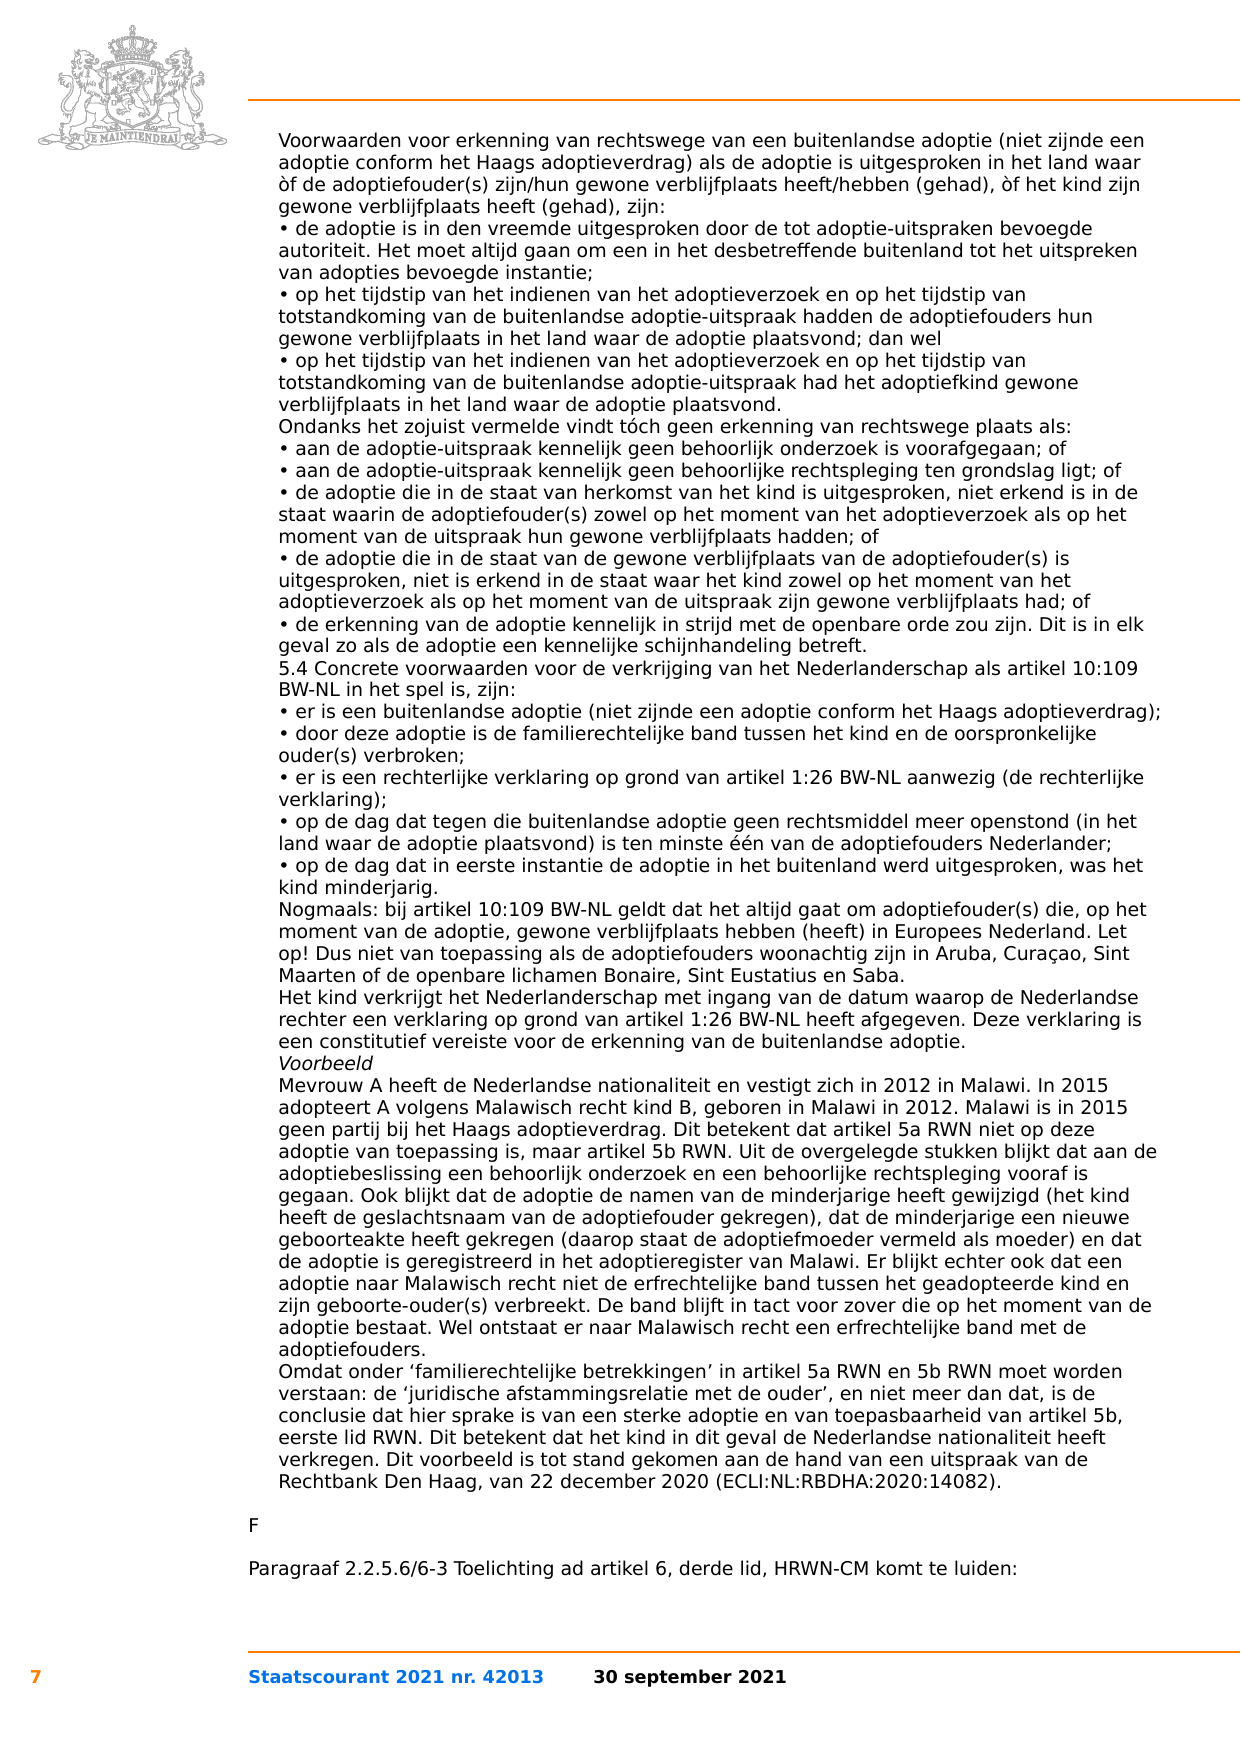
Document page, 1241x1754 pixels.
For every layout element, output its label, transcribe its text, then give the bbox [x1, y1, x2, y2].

text • de adoptie is in den vreemde uitgesproken door de tot adoptie-uitspraken bevoegde autoriteit. Het moet altijd gaan om een in het desbetreffende buitenland tot het uitspreken van adopties bevoegde instantie; [278, 218, 1163, 284]
text • aan de adoptie-uitspraak kennelijk geen behoorlijk onderzoek is voorafgegaan; of [278, 438, 1163, 459]
text 5.4 Concrete voorwaarden voor de verkrijging van het Nederlanderschap als artikel 10:109 BW-NL in het spel is, zijn: [278, 657, 1163, 701]
text • op de dag dat in eerste instantie de adoptie in het buitenland werd uitgesproken, was het kind minderjarig. [278, 855, 1163, 899]
text Nogmaals: bij artikel 10:109 BW-NL geldt dat het altijd gaat om adoptiefouder(s) die, op het moment van de adoptie, gewone verblijfplaats hebben (heeft) in Europees Nederland. Let op! Dus niet van toepassing als de adoptiefouders woonachtig zijn in Aruba, Curaçao, Sint Maarten of de openbare lichamen Bonaire, Sint Eustatius en Saba. [278, 899, 1163, 987]
text Paragraaf 2.2.5.6/6-3 Toelichting ad artikel 6, derde lid, HRWN-CM komt te luiden: [248, 1558, 1163, 1580]
text Omdat onder ‘familierechtelijke betrekkingen’ in artikel 5a RWN en 5b RWN moet worden verstaan: de ‘juridische afstammingsrelatie met de ouder’, en niet meer dan dat, is de conclusie dat hier sprake is van een sterke adoptie en van toepasbaarheid van artikel 5b, eerste lid RWN. Dit betekent dat het kind in dit geval de Nederlandse nationaliteit heeft verkregen. Dit voorbeeld is tot stand gekomen aan de hand van een uitspraak van de Rechtbank Den Haag, van 22 december 2020 (ECLI:NL:RBDHA:2020:14082). [278, 1361, 1163, 1493]
text • op het tijdstip van het indienen van het adoptieverzoek en op het tijdstip van totstandkoming van de buitenlandse adoptie-uitspraak had het adoptiefkind gewone verblijfplaats in het land waar de adoptie plaatsvond. [278, 350, 1163, 416]
text Voorbeeld [278, 1053, 1163, 1075]
text Het kind verkrijgt het Nederlanderschap met ingang van de datum waarop de Nederlandse rechter een verklaring op grond van artikel 1:26 BW-NL heeft afgegeven. Deze verklaring is een constitutief vereiste voor de erkenning van de buitenlandse adoptie. [278, 987, 1163, 1053]
text Ondanks het zojuist vermelde vindt tóch geen erkenning van rechtswege plaats als: [278, 416, 1163, 438]
text • door deze adoptie is de familierechtelijke band tussen het kind en de oorspronkelijke ouder(s) verbroken; [278, 723, 1163, 767]
picture [38, 25, 227, 150]
text F [248, 1514, 1163, 1536]
text • aan de adoptie-uitspraak kennelijk geen behoorlijke rechtspleging ten grondslag ligt; of [278, 459, 1163, 482]
text • er is een buitenlandse adoptie (niet zijnde een adoptie conform het Haags adoptieverdrag); [278, 701, 1163, 723]
text • op het tijdstip van het indienen van het adoptieverzoek en op het tijdstip van totstandkoming van de buitenlandse adoptie-uitspraak hadden de adoptiefouders hun gewone verblijfplaats in het land waar de adoptie plaatsvond; dan wel [278, 284, 1163, 350]
text • er is een rechterlijke verklaring op grond van artikel 1:26 BW-NL aanwezig (de rechterlijke verklaring); [278, 767, 1163, 811]
text Voorwaarden voor erkenning van rechtswege van een buitenlandse adoptie (niet zijnde een adoptie conform het Haags adoptieverdrag) als de adoptie is uitgesproken in het land waar òf de adoptiefouder(s) zijn/hun gewone verblijfplaats heeft/hebben (gehad), òf het kind zijn gewone verblijfplaats heeft (gehad), zijn: [278, 130, 1163, 218]
text • de adoptie die in de staat van de gewone verblijfplaats van de adoptiefouder(s) is uitgesproken, niet is erkend in de staat waar het kind zowel op het moment van het adoptieverzoek als op het moment van de uitspraak zijn gewone verblijfplaats had; of [278, 547, 1163, 613]
text • de adoptie die in de staat van herkomst van het kind is uitgesproken, niet erkend is in de staat waarin de adoptiefouder(s) zowel op het moment van het adoptieverzoek als op het moment van de uitspraak hun gewone verblijfplaats hadden; of [278, 482, 1163, 547]
text • op de dag dat tegen die buitenlandse adoptie geen rechtsmiddel meer openstond (in het land waar de adoptie plaatsvond) is ten minste één van de adoptiefouders Nederlander; [278, 811, 1163, 855]
text • de erkenning van de adoptie kennelijk in strijd met de openbare orde zou zijn. Dit is in elk geval zo als de adoptie een kennelijke schijnhandeling betreft. [278, 613, 1163, 657]
text Mevrouw A heeft de Nederlandse nationaliteit en vestigt zich in 2012 in Malawi. In 2015 adopteert A volgens Malawisch recht kind B, geboren in Malawi in 2012. Malawi is in 2015 geen partij bij het Haags adoptieverdrag. Dit betekent dat artikel 5a RWN niet op deze adoptie van toepassing is, maar artikel 5b RWN. Uit de overgelegde stukken blijkt dat aan de adoptiebeslissing een behoorlijk onderzoek en een behoorlijke rechtspleging vooraf is gegaan. Ook blijkt dat de adoptie de namen van de minderjarige heeft gewijzigd (het kind heeft de geslachtsnaam van de adoptiefouder gekregen), dat de minderjarige een nieuwe geboorteakte heeft gekregen (daarop staat de adoptiefmoeder vermeld als moeder) en dat de adoptie is geregistreerd in het adoptieregister van Malawi. Er blijkt echter ook dat een adoptie naar Malawisch recht niet de erfrechtelijke band tussen het geadopteerde kind en zijn geboorte-ouder(s) verbreekt. De band blijft in tact voor zover die op het moment van de adoptie bestaat. Wel ontstaat er naar Malawisch recht een erfrechtelijke band met de adoptiefouders. [278, 1075, 1163, 1361]
